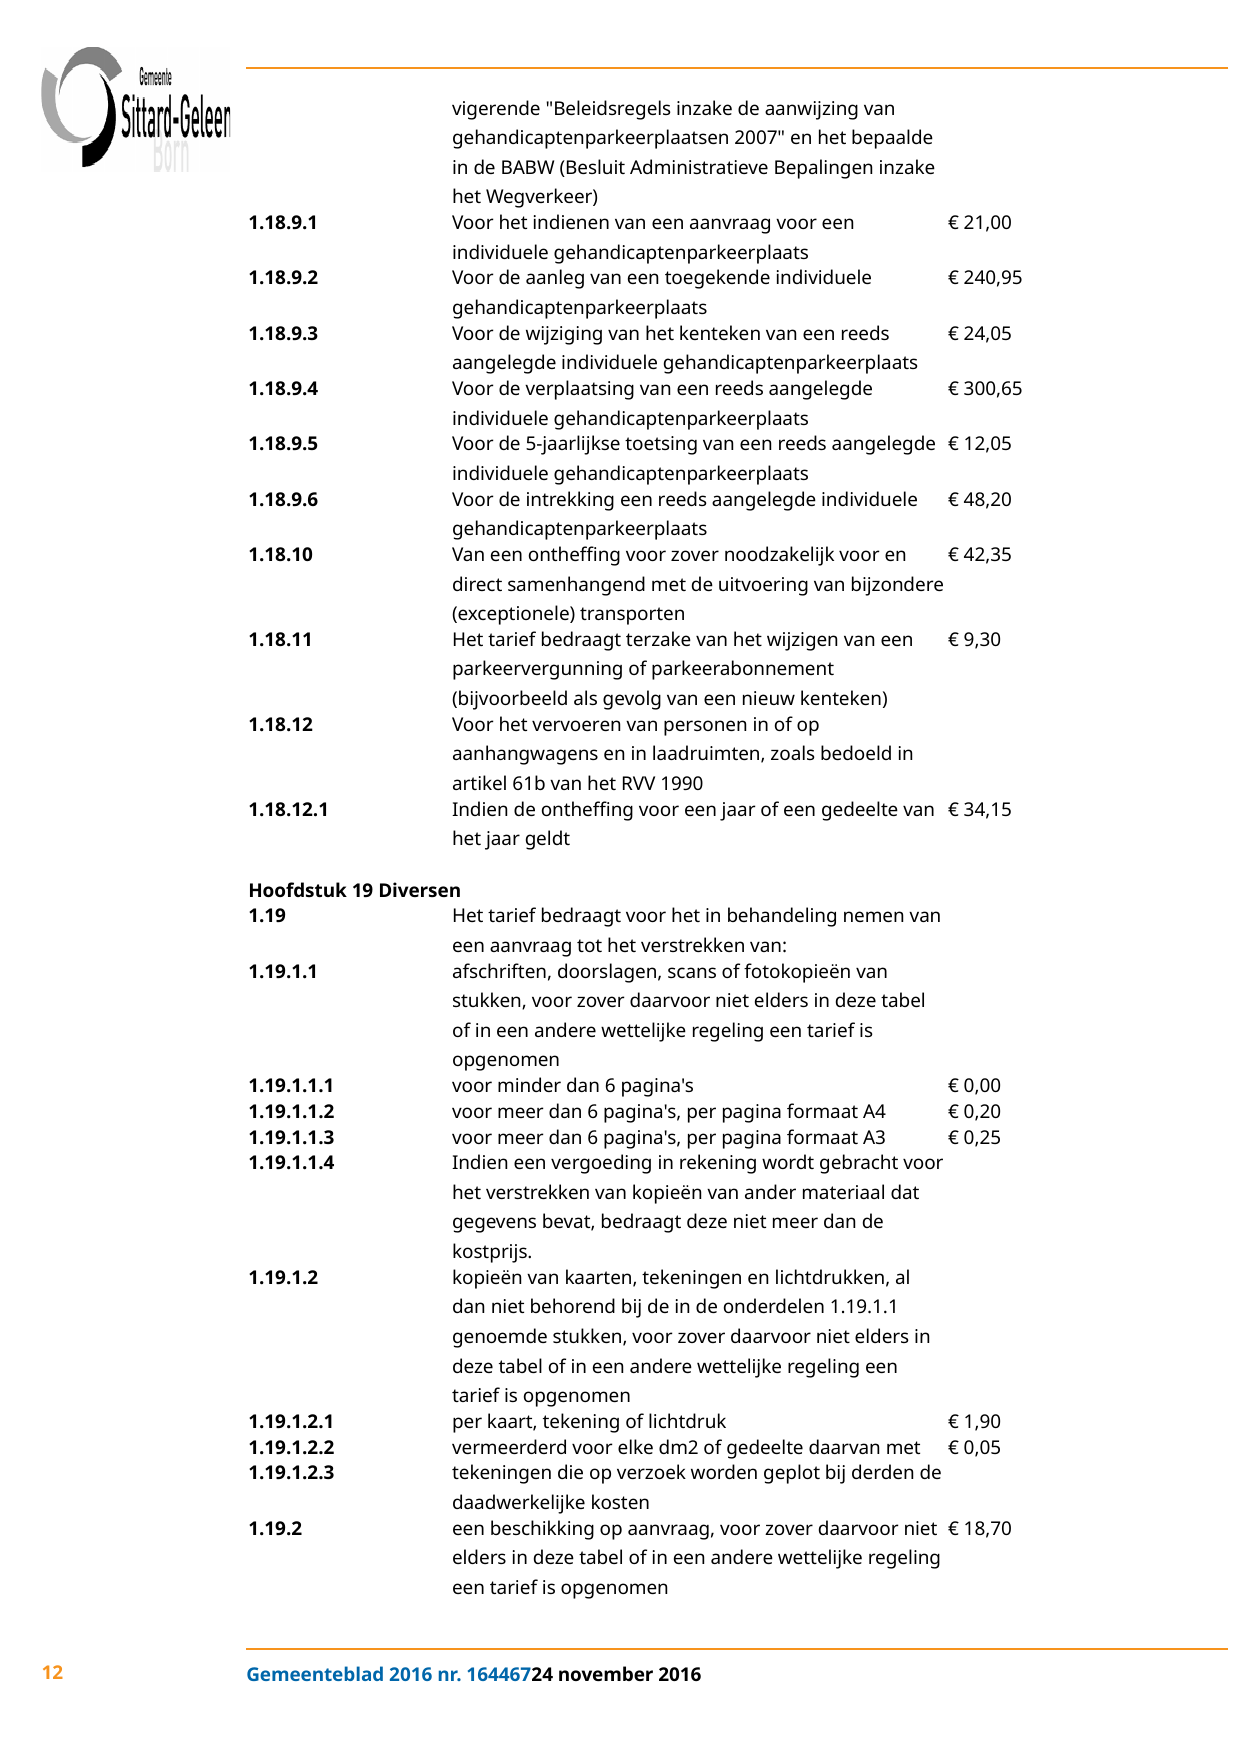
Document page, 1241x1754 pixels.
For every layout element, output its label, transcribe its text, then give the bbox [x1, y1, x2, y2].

table_cell voor meer dan 6 pagina's, per pagina formaat A3 [452, 1124, 948, 1149]
table_cell [948, 1150, 1152, 1264]
table_cell afschriften, doorslagen, scans of fotokopieën van stukken, voor zover daarvoor niet elders in deze tabel of in een andere wettelijke regeling een tarief is opgenomen [452, 958, 948, 1072]
table_cell Indien de ontheffing voor een jaar of een gedeelte van het jaar geldt [452, 796, 948, 851]
table_cell 1.19.1.1.1 [248, 1073, 452, 1098]
table_cell € 48,20 [948, 486, 1152, 541]
table_cell € 21,00 [948, 209, 1152, 264]
table_cell Van een ontheffing voor zover noodzakelijk voor en direct samenhangend met de uitvoering van bijzondere (exceptionele) transporten [452, 541, 948, 626]
table_cell 1.18.12 [248, 711, 452, 796]
table_cell 1.19.1.2.1 [248, 1408, 452, 1434]
table_cell kopieën van kaarten, tekeningen en lichtdrukken, al dan niet behorend bij de in de onderdelen 1.19.1.1 genoemde stukken, voor zover daarvoor niet elders in deze tabel of in een andere wettelijke regeling een tarief is opgenomen [452, 1264, 948, 1408]
table_cell Indien een vergoeding in rekening wordt gebracht voor het verstrekken van kopieën van ander materiaal dat gegevens bevat, bedraagt deze niet meer dan de kostprijs. [452, 1150, 948, 1264]
table_cell [948, 851, 1152, 877]
table_cell [452, 851, 948, 877]
table_cell tekeningen die op verzoek worden geplot bij derden de daadwerkelijke kosten [452, 1460, 948, 1515]
table_cell vigerende "Beleidsregels inzake de aanwijzing van gehandicaptenparkeerplaatsen 2007" en het bepaalde in de BABW (Besluit Administratieve Bepalingen inzake het Wegverkeer) [452, 95, 948, 209]
table_cell 1.18.11 [248, 626, 452, 711]
table_cell 1.18.10 [248, 541, 452, 626]
table_cell € 0,00 [948, 1073, 1152, 1098]
table_cell [248, 851, 452, 877]
table_cell € 18,70 [948, 1515, 1152, 1600]
table_cell € 42,35 [948, 541, 1152, 626]
table_cell € 24,05 [948, 320, 1152, 375]
table_cell 1.19.1.2.2 [248, 1434, 452, 1459]
table_cell [948, 958, 1152, 1072]
table_cell [248, 95, 452, 209]
table_cell Voor het indienen van een aanvraag voor een individuele gehandicaptenparkeerplaats [452, 209, 948, 264]
table_cell 1.19.1.1.4 [248, 1150, 452, 1264]
table_cell 1.19.2 [248, 1515, 452, 1600]
table_cell € 0,05 [948, 1434, 1152, 1459]
table_cell 1.18.9.6 [248, 486, 452, 541]
table_cell een beschikking op aanvraag, voor zover daarvoor niet elders in deze tabel of in een andere wettelijke regeling een tarief is opgenomen [452, 1515, 948, 1600]
table_cell € 240,95 [948, 265, 1152, 320]
table_cell 1.18.9.5 [248, 431, 452, 486]
table_cell € 0,20 [948, 1098, 1152, 1124]
table_cell 1.18.12.1 [248, 796, 452, 851]
table_cell Voor de verplaatsing van een reeds aangelegde individuele gehandicaptenparkeerplaats [452, 375, 948, 431]
table_cell € 1,90 [948, 1408, 1152, 1434]
table_cell € 12,05 [948, 431, 1152, 486]
table_cell Het tarief bedraagt terzake van het wijzigen van een parkeervergunning of parkeerabonnement (bijvoorbeeld als gevolg van een nieuw kenteken) [452, 626, 948, 711]
table_cell [948, 95, 1152, 209]
table_cell 1.18.9.3 [248, 320, 452, 375]
table_cell Het tarief bedraagt voor het in behandeling nemen van een aanvraag tot het verstrekken van: [452, 903, 948, 958]
table_cell Voor de wijziging van het kenteken van een reeds aangelegde individuele gehandicaptenparkeerplaats [452, 320, 948, 375]
table_cell Voor het vervoeren van personen in of op aanhangwagens en in laadruimten, zoals bedoeld in artikel 61b van het RVV 1990 [452, 711, 948, 796]
table_cell 1.19.1.1.2 [248, 1098, 452, 1124]
table_cell Hoofdstuk 19 Diversen [248, 877, 948, 903]
table_cell Voor de 5-jaarlijkse toetsing van een reeds aangelegde individuele gehandicaptenparkeerplaats [452, 431, 948, 486]
table_cell 1.19 [248, 903, 452, 958]
table_cell 1.18.9.1 [248, 209, 452, 264]
table_cell € 9,30 [948, 626, 1152, 711]
picture [41, 47, 231, 172]
table_cell per kaart, tekening of lichtdruk [452, 1408, 948, 1434]
table_cell 1.18.9.4 [248, 375, 452, 431]
table_cell 1.18.9.2 [248, 265, 452, 320]
table_cell voor minder dan 6 pagina's [452, 1073, 948, 1098]
table_cell 1.19.1.2 [248, 1264, 452, 1408]
table_cell 1.19.1.2.3 [248, 1460, 452, 1515]
table_cell [948, 711, 1152, 796]
table_cell [948, 1264, 1152, 1408]
table_cell € 300,65 [948, 375, 1152, 431]
table_cell 1.19.1.1.3 [248, 1124, 452, 1149]
table_cell [948, 1460, 1152, 1515]
table_cell [948, 877, 1152, 903]
table_cell 1.19.1.1 [248, 958, 452, 1072]
table_cell voor meer dan 6 pagina's, per pagina formaat A4 [452, 1098, 948, 1124]
table_cell Voor de aanleg van een toegekende individuele gehandicaptenparkeerplaats [452, 265, 948, 320]
table_cell € 0,25 [948, 1124, 1152, 1149]
table_cell [948, 903, 1152, 958]
table_cell vermeerderd voor elke dm2 of gedeelte daarvan met [452, 1434, 948, 1459]
table_cell € 34,15 [948, 796, 1152, 851]
table_cell Voor de intrekking een reeds aangelegde individuele gehandicaptenparkeerplaats [452, 486, 948, 541]
